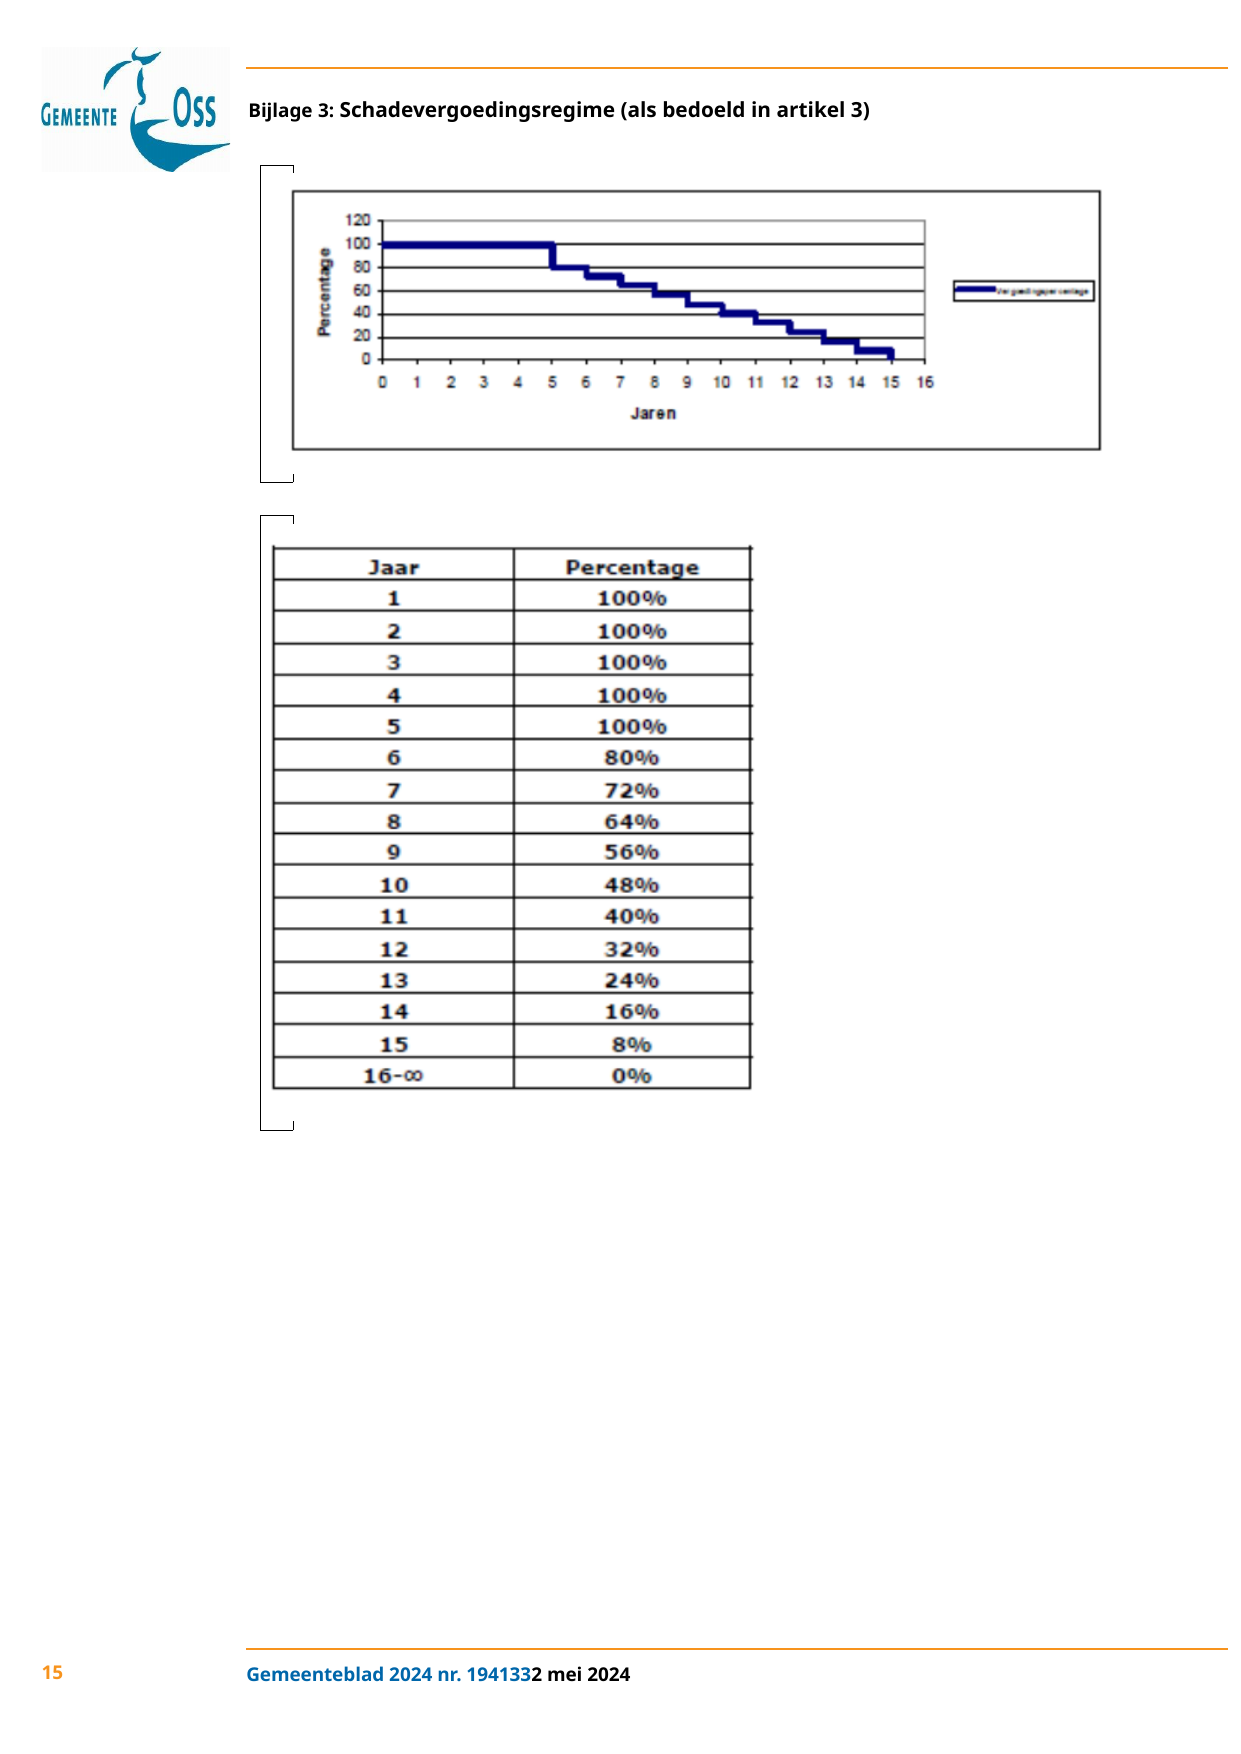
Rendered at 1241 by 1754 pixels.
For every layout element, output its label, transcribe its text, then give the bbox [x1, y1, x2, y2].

picture [41, 47, 231, 172]
picture [268, 173, 1173, 474]
picture [268, 524, 795, 1121]
text Bijlage 3: Schadevergoedingsregime (als bedoeld in artikel 3) [248, 95, 1152, 123]
